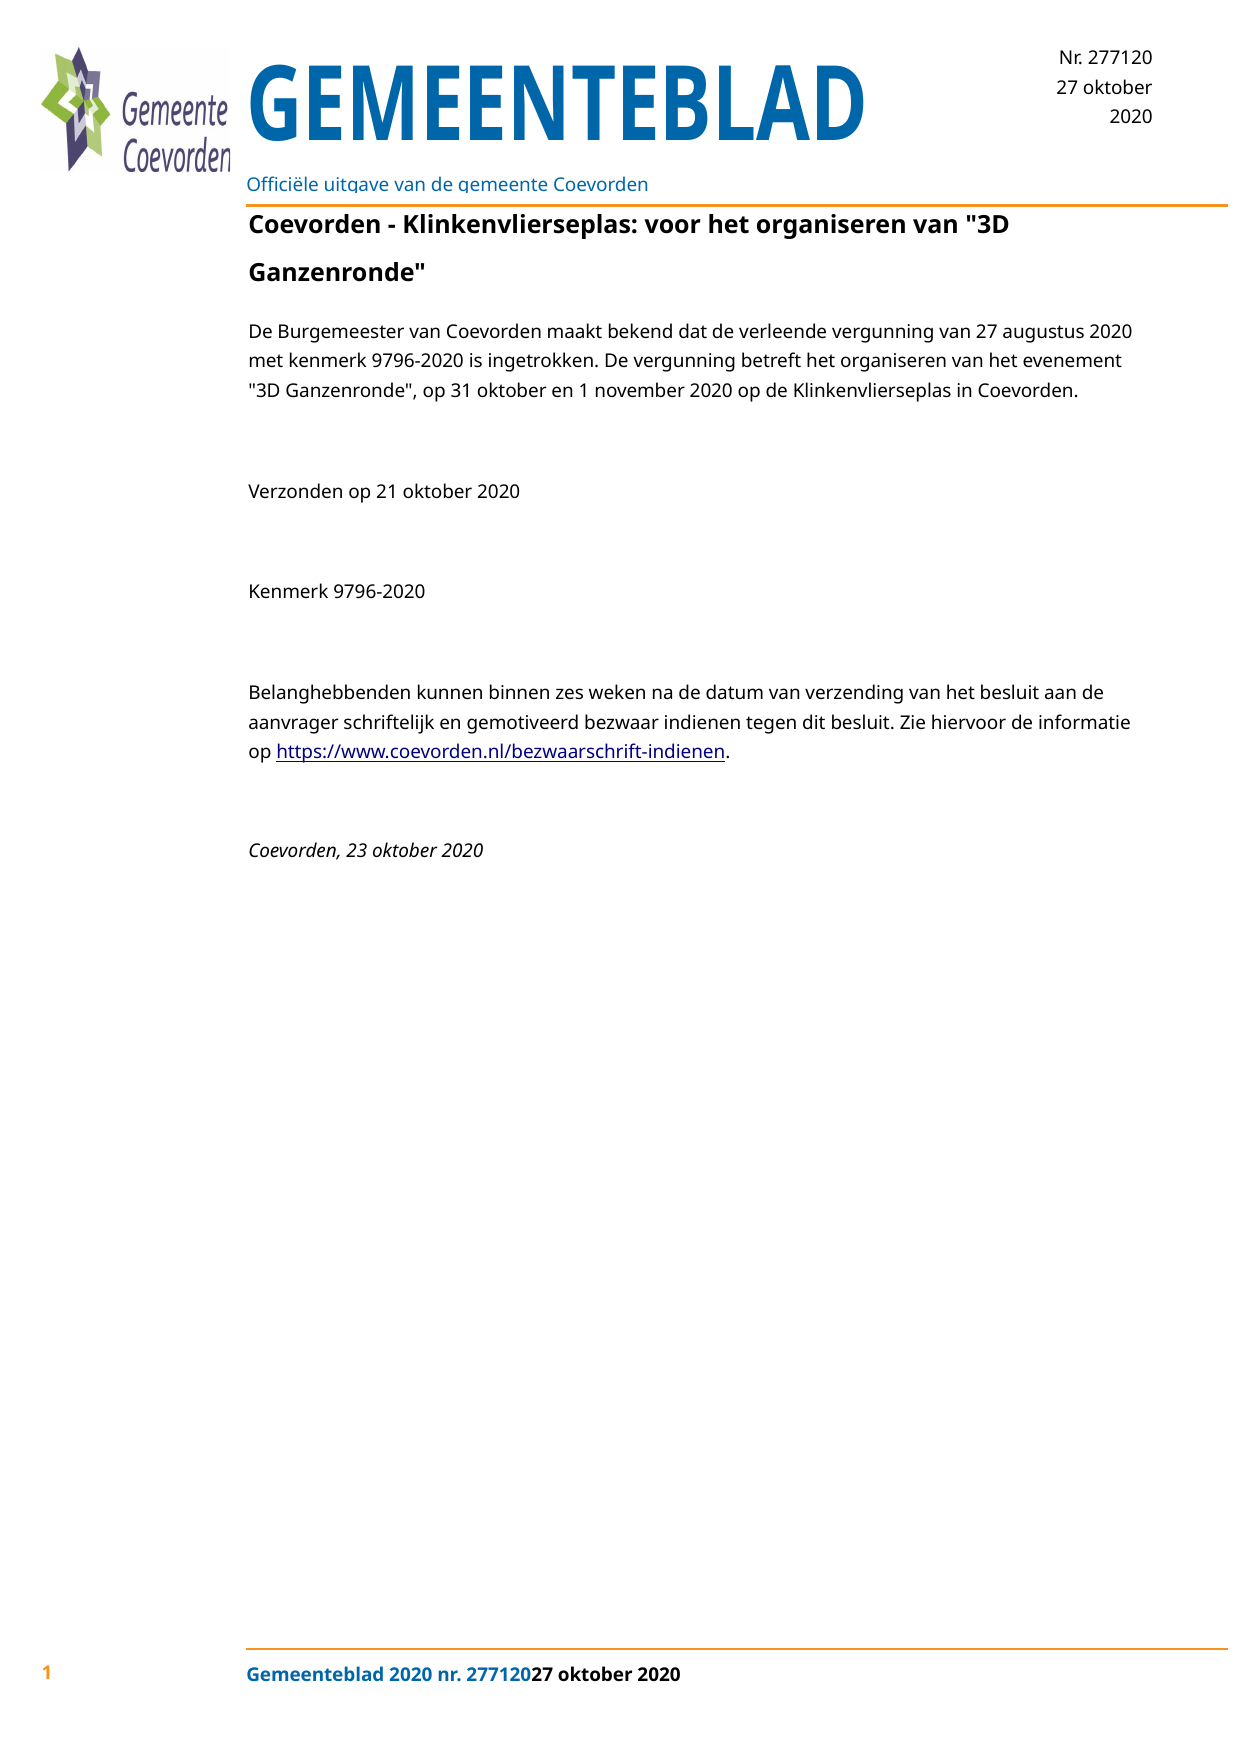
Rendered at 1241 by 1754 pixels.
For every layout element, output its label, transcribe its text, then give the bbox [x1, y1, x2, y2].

picture [41, 47, 231, 172]
text De Burgemeester van Coevorden maakt bekend dat de verleende vergunning van 27 augustus 2020 met kenmerk 9796-2020 is ingetrokken. De vergunning betreft het organiseren van het evenement "3D Ganzenronde", op 31 oktober en 1 november 2020 op de Klinkenvlierseplas in Coevorden. [248, 318, 1152, 403]
text Verzonden op 21 oktober 2020 [248, 478, 1152, 504]
text Kenmerk 9796-2020 [248, 579, 1152, 604]
text Coevorden, 23 oktober 2020 [248, 837, 1152, 863]
text Coevorden - Klinkenvlierseplas: voor het organiseren van "3D Ganzenronde" [248, 207, 1152, 288]
text Belanghebbenden kunnen binnen zes weken na de datum van verzending van het besluit aan de aanvrager schriftelijk en gemotiveerd bezwaar indienen tegen dit besluit. Zie hiervoor de informatie op https://www.coevorden.nl/bezwaarschrift-indienen. [248, 679, 1152, 764]
